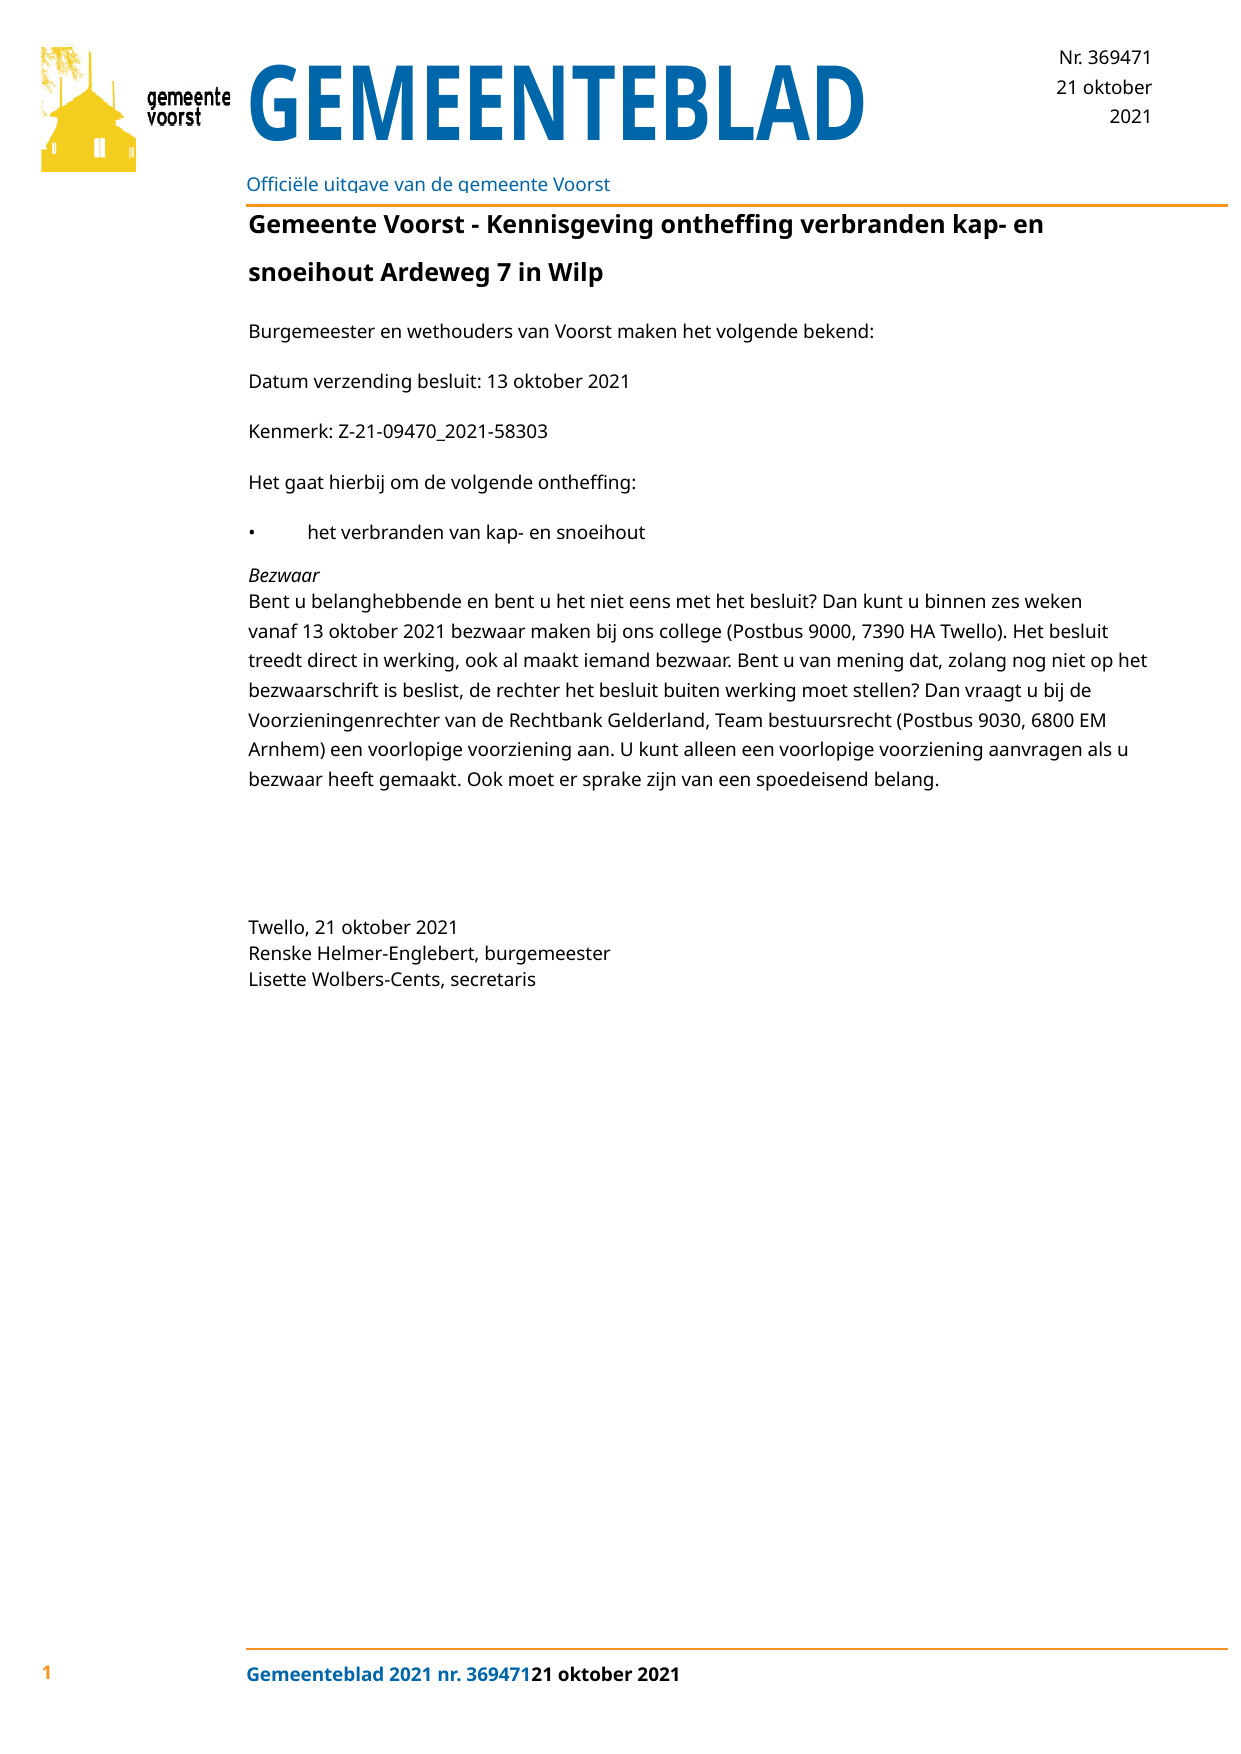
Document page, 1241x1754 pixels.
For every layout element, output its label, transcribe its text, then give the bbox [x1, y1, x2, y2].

text Bezwaar [248, 563, 1152, 588]
text Datum verzending besluit: 13 oktober 2021 [248, 368, 1152, 394]
text Kenmerk: Z-21-09470_2021-58303 [248, 419, 1152, 444]
text Het gaat hierbij om de volgende ontheffing: [248, 469, 1152, 495]
text Lisette Wolbers-Cents, secretaris [248, 966, 1152, 992]
text Bent u belanghebbende en bent u het niet eens met het besluit? Dan kunt u binnen zes weken vanaf 13 oktober 2021 bezwaar maken bij ons college (Postbus 9000, 7390 HA Twello). Het besluit treedt direct in werking, ook al maakt iemand bezwaar. Bent u van mening dat, zolang nog niet op het bezwaarschrift is beslist, de rechter het besluit buiten werking moet stellen? Dan vraagt u bij de Voorzieningenrechter van de Rechtbank Gelderland, Team bestuursrecht (Postbus 9030, 6800 EM Arnhem) een voorlopige voorziening aan. U kunt alleen een voorlopige voorziening aanvragen als u bezwaar heeft gemaakt. Ook moet er sprake zijn van een spoedeisend belang. [248, 588, 1152, 792]
list het verbranden van kap- en snoeihout [248, 519, 1152, 545]
picture [41, 47, 231, 172]
text Burgemeester en wethouders van Voorst maken het volgende bekend: [248, 318, 1152, 344]
text Renske Helmer-Englebert, burgemeester [248, 940, 1152, 966]
text Gemeente Voorst - Kennisgeving ontheffing verbranden kap- en snoeihout Ardeweg 7 in Wilp [248, 207, 1152, 288]
text Twello, 21 oktober 2021 [248, 914, 1152, 940]
